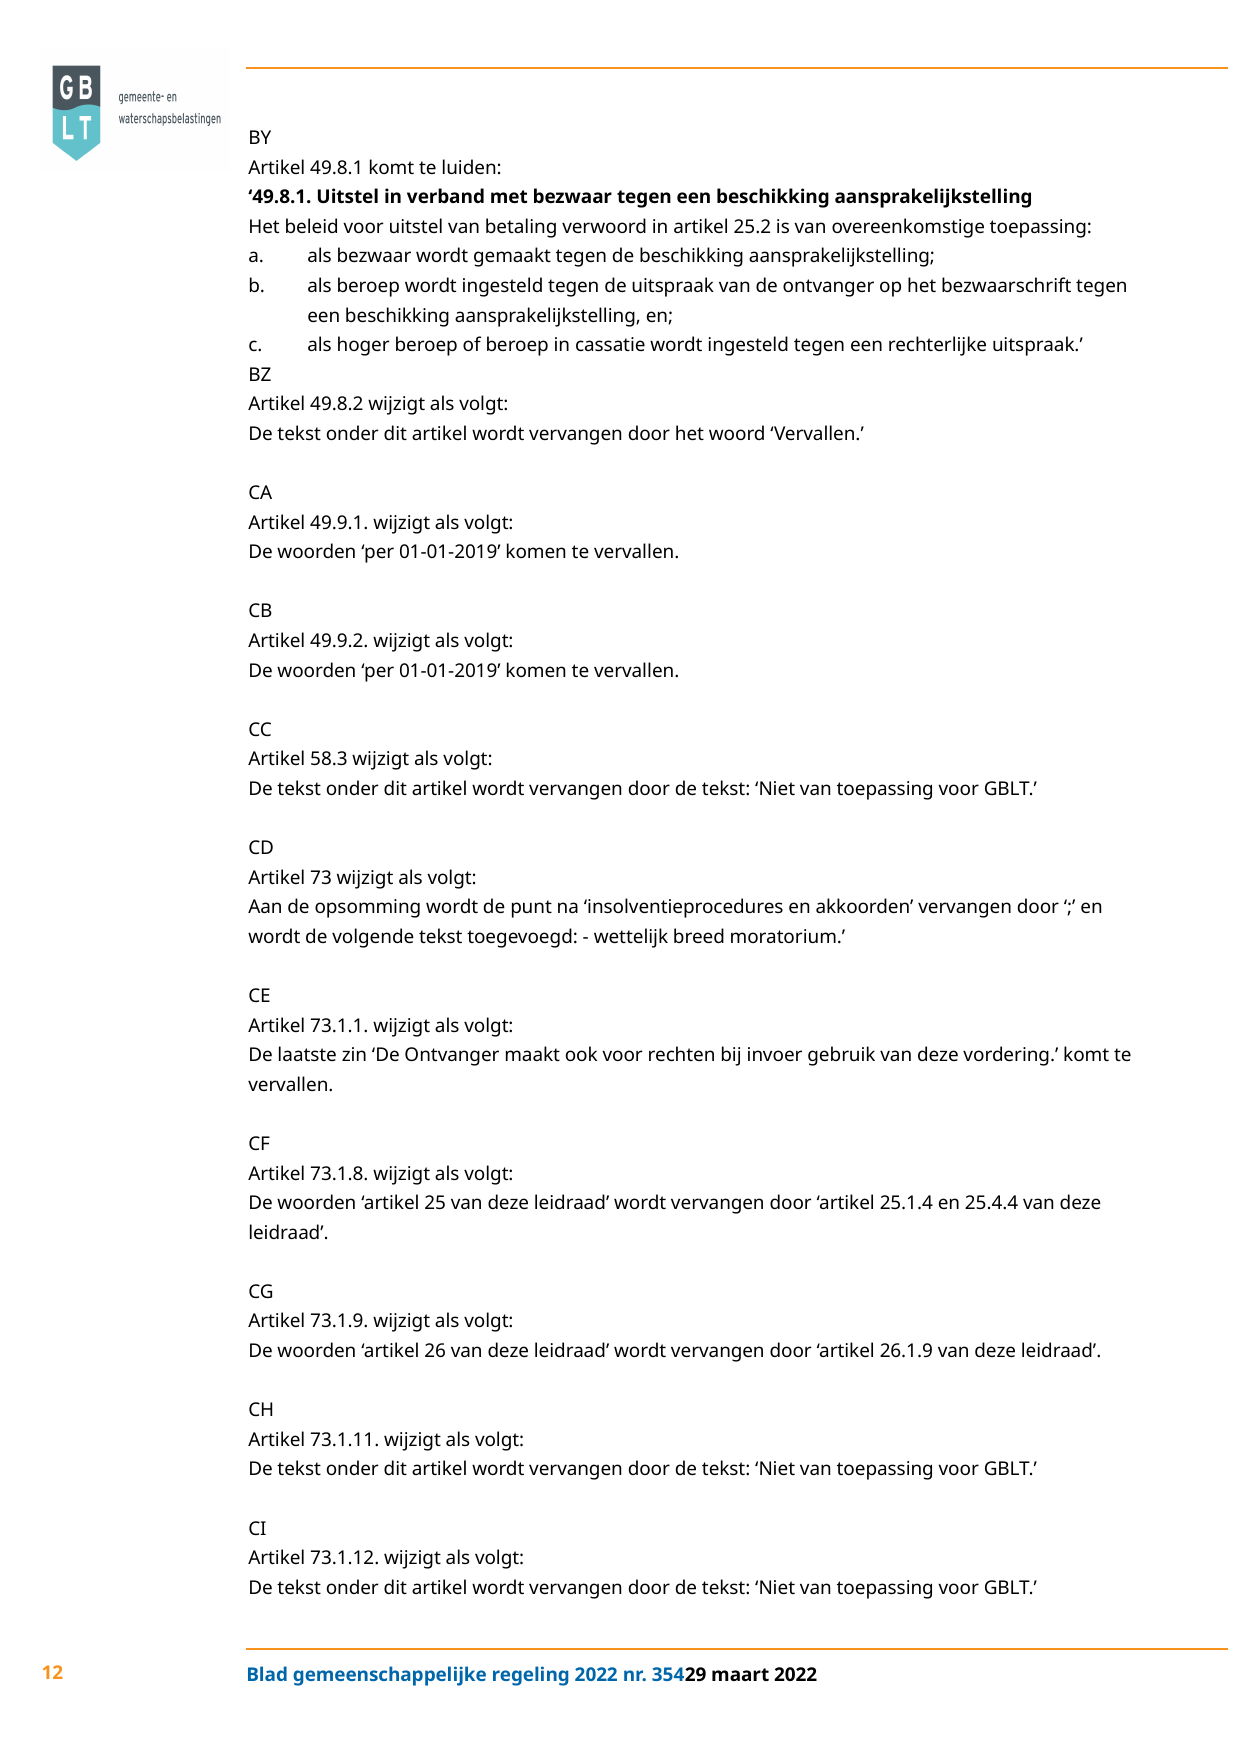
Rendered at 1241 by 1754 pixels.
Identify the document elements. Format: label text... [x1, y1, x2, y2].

text CF [248, 1130, 1152, 1156]
text CH [248, 1396, 1152, 1422]
text ‘49.8.1. Uitstel in verband met bezwaar tegen een beschikking aansprakelijkstelling [248, 183, 1152, 209]
text CB [248, 598, 1152, 623]
text Aan de opsomming wordt de punt na ‘insolventieprocedures en akkoorden’ vervangen door ‘;’ en wordt de volgende tekst toegevoegd: - wettelijk breed moratorium.’ [248, 893, 1152, 949]
text CI [248, 1515, 1152, 1541]
text De woorden ‘per 01-01-2019’ komen te vervallen. [248, 538, 1152, 564]
text Artikel 73 wijzigt als volgt: [248, 864, 1152, 890]
text BY [248, 124, 1152, 150]
list als hoger beroep of beroep in cassatie wordt ingesteld tegen een rechterlijke uitspraak.’ [248, 331, 1152, 357]
text De tekst onder dit artikel wordt vervangen door de tekst: ‘Niet van toepassing voor GBLT.’ [248, 1456, 1152, 1481]
text De woorden ‘artikel 26 van deze leidraad’ wordt vervangen door ‘artikel 26.1.9 van deze leidraad’. [248, 1337, 1152, 1363]
list als bezwaar wordt gemaakt tegen de beschikking aansprakelijkstelling; [248, 243, 1152, 268]
picture [41, 47, 231, 172]
text De laatste zin ‘De Ontvanger maakt ook voor rechten bij invoer gebruik van deze vordering.’ komt te vervallen. [248, 1041, 1152, 1097]
text CC [248, 716, 1152, 742]
text BZ [248, 361, 1152, 387]
text CD [248, 834, 1152, 860]
text De woorden ‘per 01-01-2019’ komen te vervallen. [248, 657, 1152, 683]
text Artikel 49.8.2 wijzigt als volgt: [248, 391, 1152, 416]
text CA [248, 479, 1152, 505]
text Artikel 49.9.1. wijzigt als volgt: [248, 509, 1152, 535]
text Artikel 49.9.2. wijzigt als volgt: [248, 627, 1152, 653]
text Artikel 73.1.1. wijzigt als volgt: [248, 1012, 1152, 1038]
text Artikel 73.1.11. wijzigt als volgt: [248, 1426, 1152, 1452]
text Artikel 73.1.9. wijzigt als volgt: [248, 1308, 1152, 1333]
text De tekst onder dit artikel wordt vervangen door de tekst: ‘Niet van toepassing voor GBLT.’ [248, 1574, 1152, 1600]
text Artikel 58.3 wijzigt als volgt: [248, 746, 1152, 771]
list als beroep wordt ingesteld tegen de uitspraak van de ontvanger op het bezwaarschrift tegen een beschikking aansprakelijkstelling, en; [248, 272, 1152, 328]
text CG [248, 1278, 1152, 1304]
text De woorden ‘artikel 25 van deze leidraad’ wordt vervangen door ‘artikel 25.1.4 en 25.4.4 van deze leidraad’. [248, 1189, 1152, 1245]
text De tekst onder dit artikel wordt vervangen door het woord ‘Vervallen.’ [248, 420, 1152, 446]
text CE [248, 982, 1152, 1008]
text Het beleid voor uitstel van betaling verwoord in artikel 25.2 is van overeenkomstige toepassing: [248, 213, 1152, 239]
text Artikel 73.1.8. wijzigt als volgt: [248, 1160, 1152, 1186]
text Artikel 73.1.12. wijzigt als volgt: [248, 1544, 1152, 1570]
text De tekst onder dit artikel wordt vervangen door de tekst: ‘Niet van toepassing voor GBLT.’ [248, 775, 1152, 801]
text Artikel 49.8.1 komt te luiden: [248, 154, 1152, 180]
